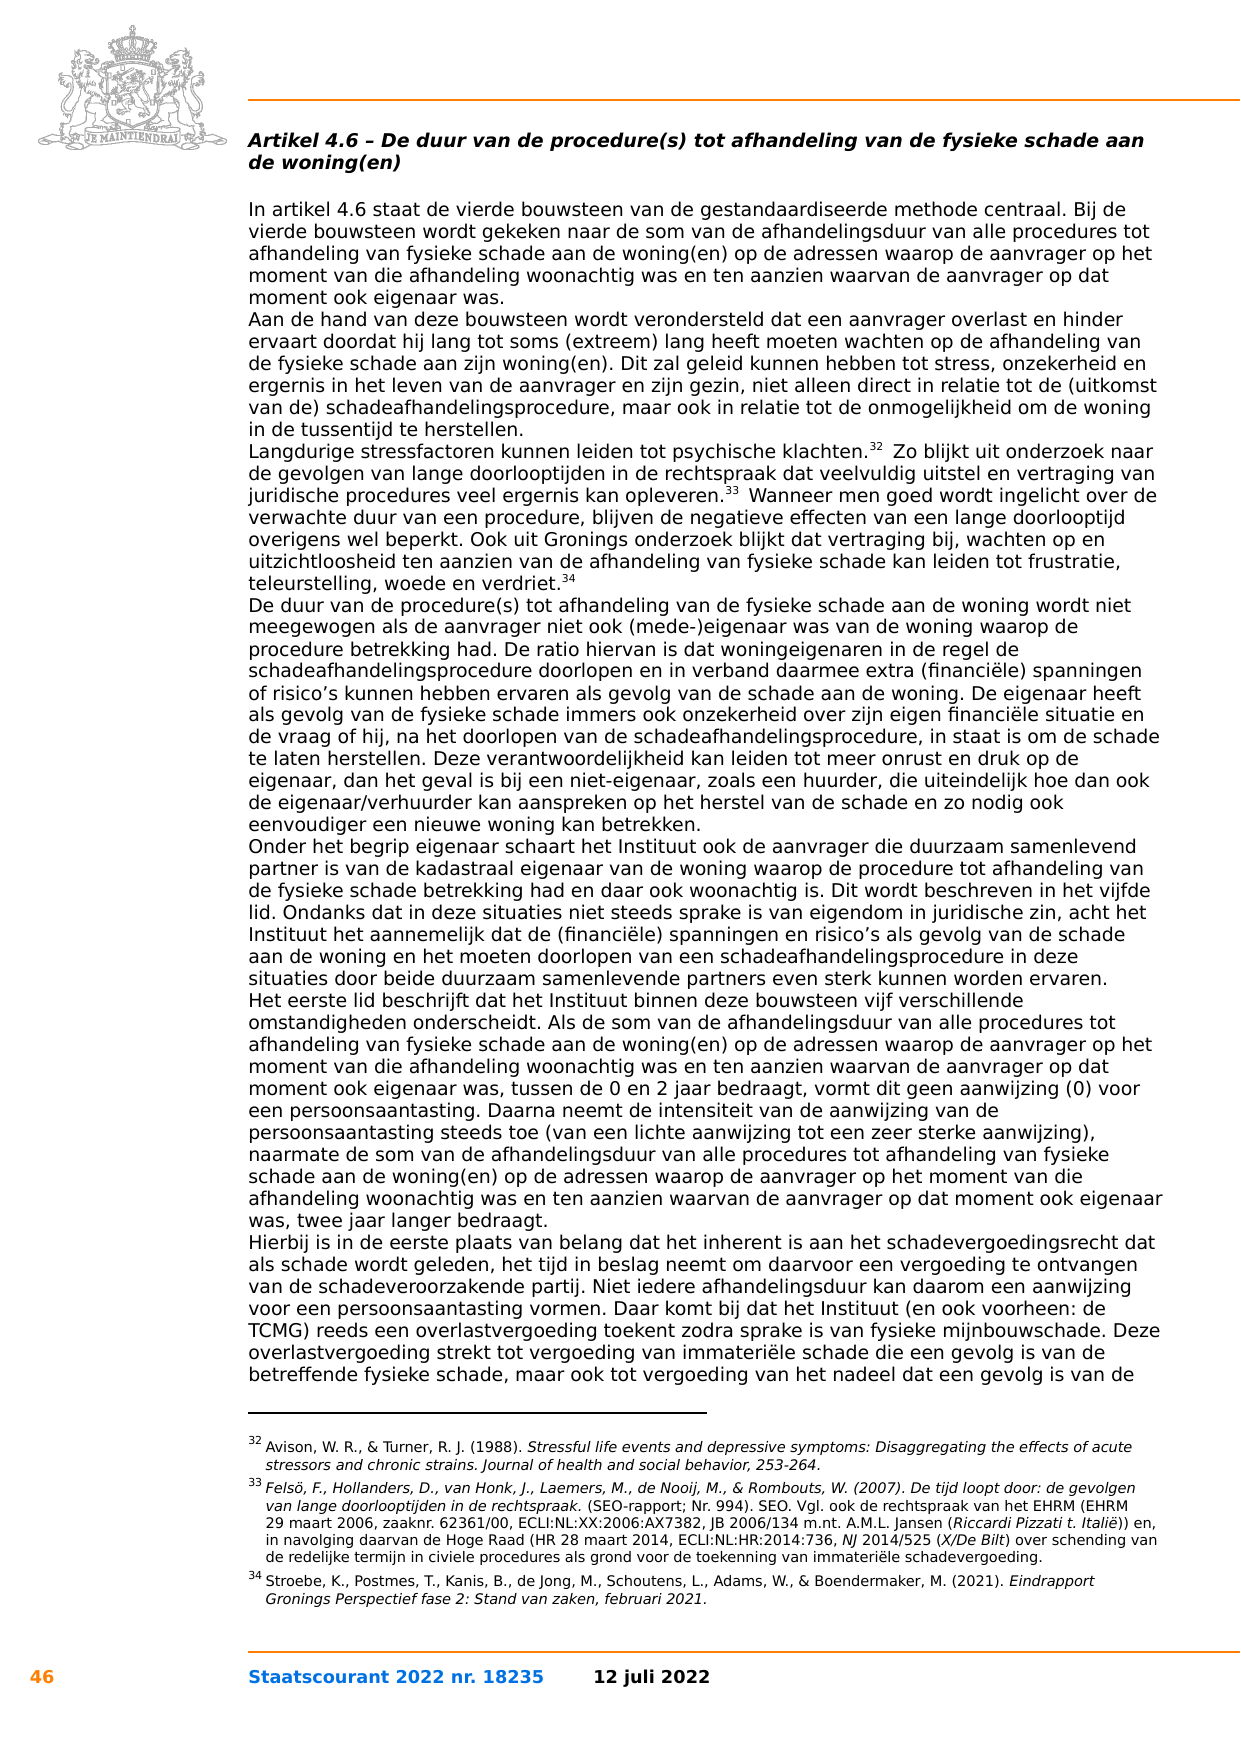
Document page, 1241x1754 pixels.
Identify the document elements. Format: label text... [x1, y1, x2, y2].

subtitle Artikel 4.6 – De duur van de procedure(s) tot afhandeling van de fysieke schade aan de woning(en) [248, 130, 1163, 174]
picture [38, 25, 227, 150]
text Het eerste lid beschrijft dat het Instituut binnen deze bouwsteen vijf verschillende omstandigheden onderscheidt. Als de som van de afhandelingsduur van alle procedures tot afhandeling van fysieke schade aan de woning(en) op de adressen waarop de aanvrager op het moment van die afhandeling woonachtig was en ten aanzien waarvan de aanvrager op dat moment ook eigenaar was, tussen de 0 en 2 jaar bedraagt, vormt dit geen aanwijzing (0) voor een persoonsaantasting. Daarna neemt de intensiteit van de aanwijzing van de persoonsaantasting steeds toe (van een lichte aanwijzing tot een zeer sterke aanwijzing), naarmate de som van de afhandelingsduur van alle procedures tot afhandeling van fysieke schade aan de woning(en) op de adressen waarop de aanvrager op het moment van die afhandeling woonachtig was en ten aanzien waarvan de aanvrager op dat moment ook eigenaar was, twee jaar langer bedraagt. [248, 990, 1163, 1232]
text Onder het begrip eigenaar schaart het Instituut ook de aanvrager die duurzaam samenlevend partner is van de kadastraal eigenaar van de woning waarop de procedure tot afhandeling van de fysieke schade betrekking had en daar ook woonachtig is. Dit wordt beschreven in het vijfde lid. Ondanks dat in deze situaties niet steeds sprake is van eigendom in juridische zin, acht het Instituut het aannemelijk dat de (financiële) spanningen en risico’s als gevolg van de schade aan de woning en het moeten doorlopen van een schadeafhandelingsprocedure in deze situaties door beide duurzaam samenlevende partners even sterk kunnen worden ervaren. [248, 836, 1163, 990]
text De duur van de procedure(s) tot afhandeling van de fysieke schade aan de woning wordt niet meegewogen als de aanvrager niet ook (mede-)eigenaar was van de woning waarop de procedure betrekking had. De ratio hiervan is dat woningeigenaren in de regel de schadeafhandelingsprocedure doorlopen en in verband daarmee extra (financiële) spanningen of risico’s kunnen hebben ervaren als gevolg van de schade aan de woning. De eigenaar heeft als gevolg van de fysieke schade immers ook onzekerheid over zijn eigen financiële situatie en de vraag of hij, na het doorlopen van de schadeafhandelingsprocedure, in staat is om de schade te laten herstellen. Deze verantwoordelijkheid kan leiden tot meer onrust en druk op de eigenaar, dan het geval is bij een niet-eigenaar, zoals een huurder, die uiteindelijk hoe dan ook de eigenaar/verhuurder kan aanspreken op het herstel van de schade en zo nodig ook eenvoudiger een nieuwe woning kan betrekken. [248, 594, 1163, 836]
text Stroebe, K., Postmes, T., Kanis, B., de Jong, M., Schoutens, L., Adams, W., & Boendermaker, M. (2021). Eindrapport Gronings Perspectief fase 2: Stand van zaken, februari 2021. [248, 1569, 1163, 1608]
text Felsö, F., Hollanders, D., van Honk, J., Laemers, M., de Nooij, M., & Rombouts, W. (2007). De tijd loopt door: de gevolgen van lange doorlooptijden in de rechtspraak. (SEO-rapport; Nr. 994). SEO. Vgl. ook de rechtspraak van het EHRM (EHRM 29 maart 2006, zaaknr. 62361/00, ECLI:NL:XX:2006:AX7382, JB 2006/134 m.nt. A.M.L. Jansen (Riccardi Pizzati t. Italië)) en, in navolging daarvan de Hoge Raad (HR 28 maart 2014, ECLI:NL:HR:2014:736, NJ 2014/525 (X/De Bilt) over schending van de redelijke termijn in civiele procedures als grond voor de toekenning van immateriële schadevergoeding. [248, 1476, 1163, 1566]
text Langdurige stressfactoren kunnen leiden tot psychische klachten. Zo blijkt uit onderzoek naar de gevolgen van lange doorlooptijden in de rechtspraak dat veelvuldig uitstel en vertraging van juridische procedures veel ergernis kan opleveren. Wanneer men goed wordt ingelicht over de verwachte duur van een procedure, blijven de negatieve effecten van een lange doorlooptijd overigens wel beperkt. Ook uit Gronings onderzoek blijkt dat vertraging bij, wachten op en uitzichtloosheid ten aanzien van de afhandeling van fysieke schade kan leiden tot frustratie, teleurstelling, woede en verdriet. [248, 441, 1163, 594]
text Aan de hand van deze bouwsteen wordt verondersteld dat een aanvrager overlast en hinder ervaart doordat hij lang tot soms (extreem) lang heeft moeten wachten op de afhandeling van de fysieke schade aan zijn woning(en). Dit zal geleid kunnen hebben tot stress, onzekerheid en ergernis in het leven van de aanvrager en zijn gezin, niet alleen direct in relatie tot de (uitkomst van de) schadeafhandelingsprocedure, maar ook in relatie tot de onmogelijkheid om de woning in de tussentijd te herstellen. [248, 309, 1163, 441]
text Hierbij is in de eerste plaats van belang dat het inherent is aan het schadevergoedingsrecht dat als schade wordt geleden, het tijd in beslag neemt om daarvoor een vergoeding te ontvangen van de schadeveroorzakende partij. Niet iedere afhandelingsduur kan daarom een aanwijzing voor een persoonsaantasting vormen. Daar komt bij dat het Instituut (en ook voorheen: de TCMG) reeds een overlastvergoeding toekent zodra sprake is van fysieke mijnbouwschade. Deze overlastvergoeding strekt tot vergoeding van immateriële schade die een gevolg is van de betreffende fysieke schade, maar ook tot vergoeding van het nadeel dat een gevolg is van de [248, 1232, 1163, 1386]
text In artikel 4.6 staat de vierde bouwsteen van de gestandaardiseerde methode centraal. Bij de vierde bouwsteen wordt gekeken naar de som van de afhandelingsduur van alle procedures tot afhandeling van fysieke schade aan de woning(en) op de adressen waarop de aanvrager op het moment van die afhandeling woonachtig was en ten aanzien waarvan de aanvrager op dat moment ook eigenaar was. [248, 199, 1163, 309]
text Avison, W. R., & Turner, R. J. (1988). Stressful life events and depressive symptoms: Disaggregating the effects of acute stressors and chronic strains. Journal of health and social behavior, 253-264. [248, 1434, 1163, 1473]
